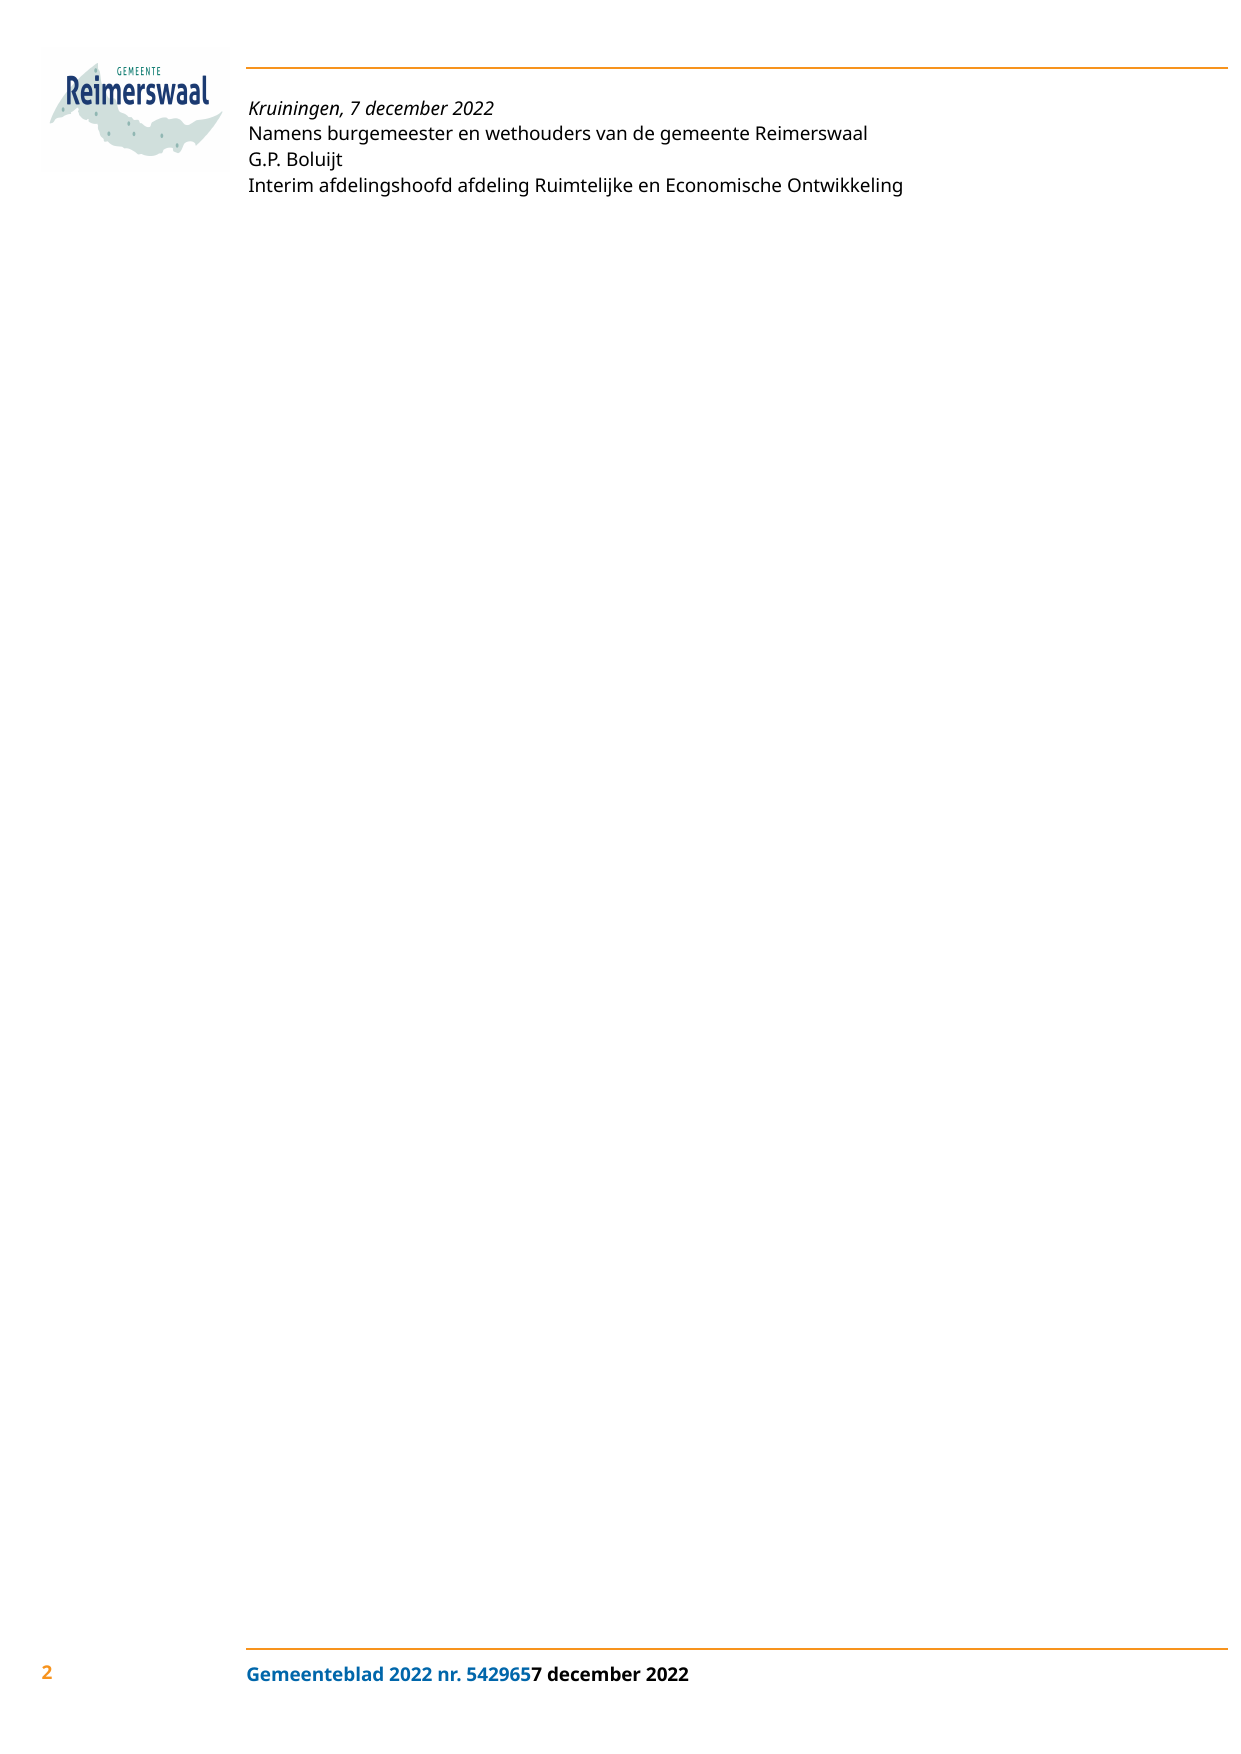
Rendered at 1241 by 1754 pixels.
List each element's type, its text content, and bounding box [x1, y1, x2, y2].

picture [41, 47, 231, 172]
text Interim afdelingshoofd afdeling Ruimtelijke en Economische Ontwikkeling [248, 172, 1152, 198]
text Namens burgemeester en wethouders van de gemeente Reimerswaal [248, 121, 1152, 146]
text Kruiningen, 7 december 2022 [248, 95, 1152, 121]
text G.P. Boluijt [248, 146, 1152, 172]
